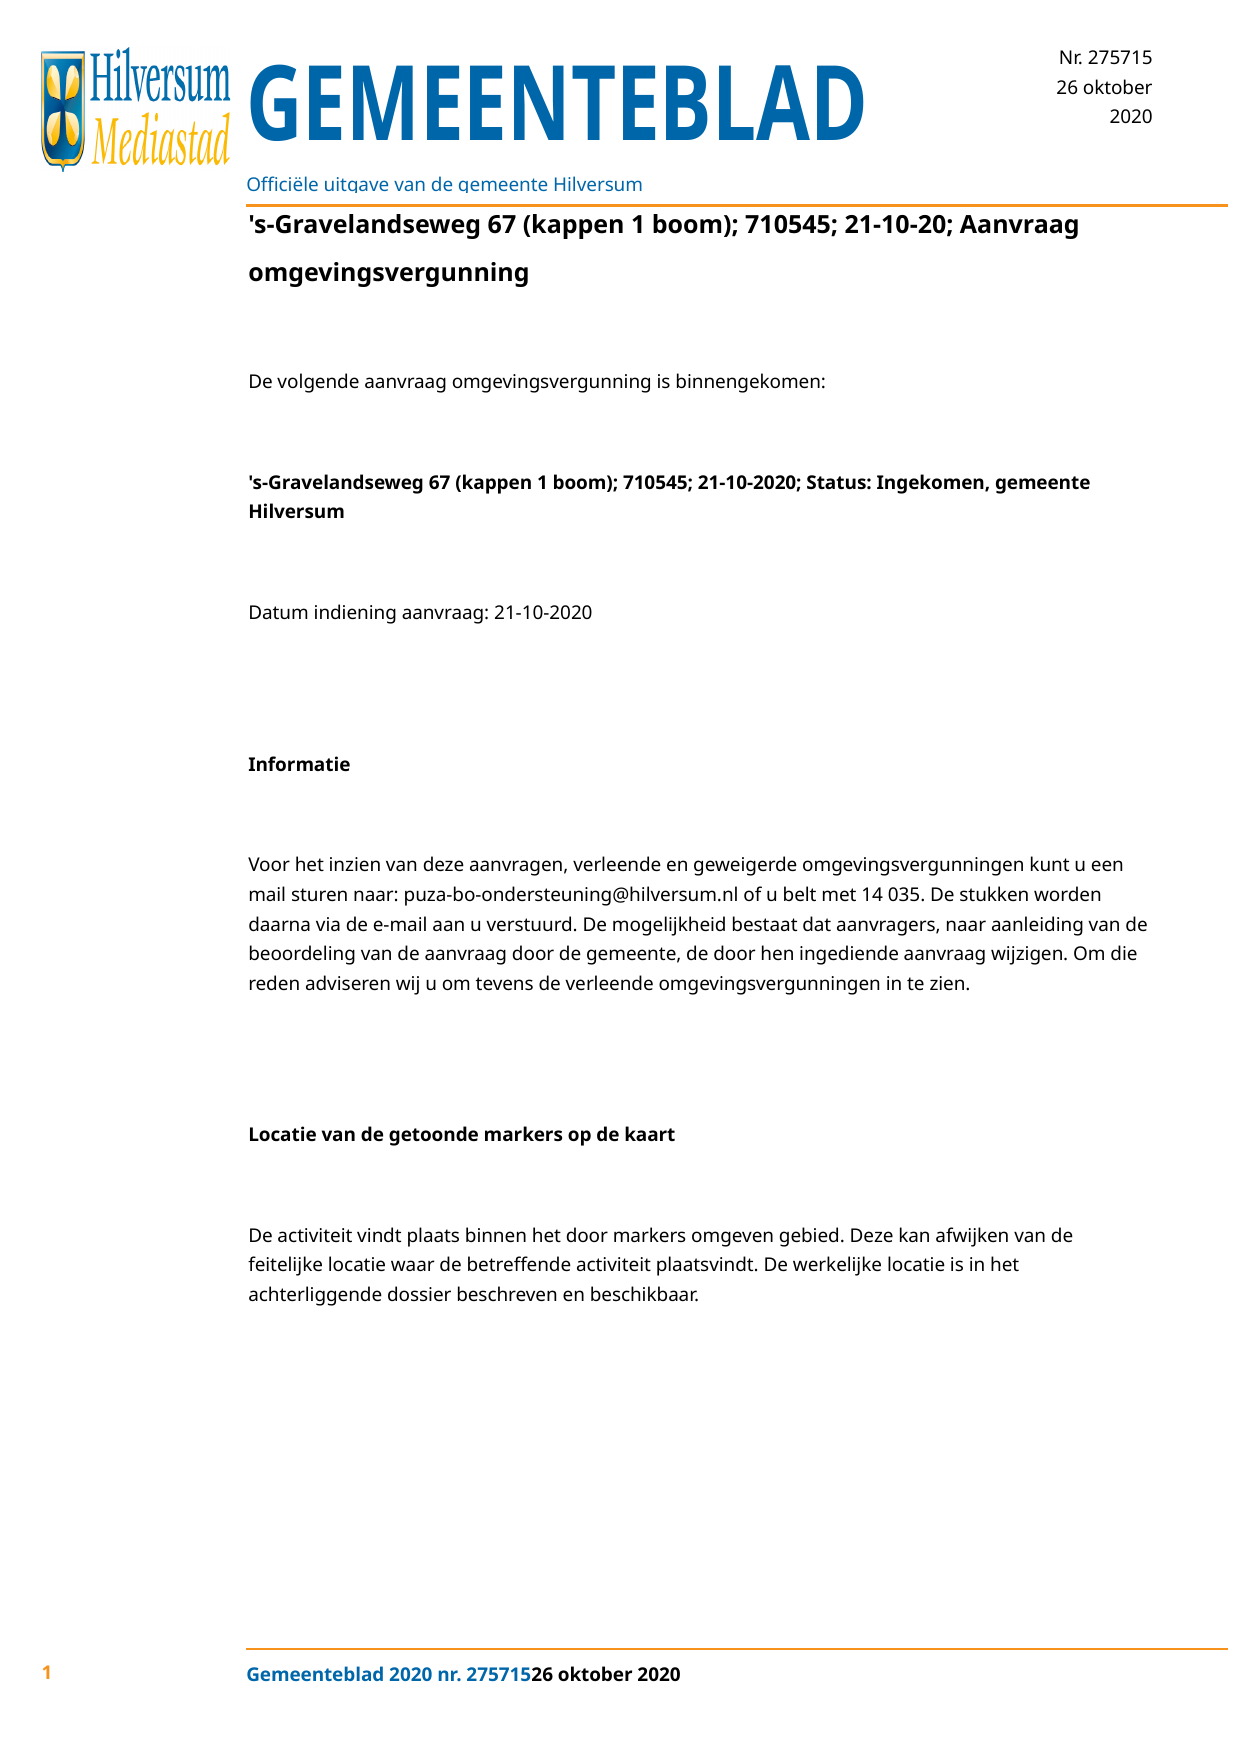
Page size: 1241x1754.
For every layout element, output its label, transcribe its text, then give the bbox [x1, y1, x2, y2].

text Locatie van de getoonde markers op de kaart [248, 1121, 1152, 1147]
text 's-Gravelandseweg 67 (kappen 1 boom); 710545; 21-10-2020; Status: Ingekomen, gemeente Hilversum [248, 469, 1152, 524]
text Voor het inzien van deze aanvragen, verleende en geweigerde omgevingsvergunningen kunt u een mail sturen naar: puza-bo-ondersteuning@hilversum.nl of u belt met 14 035. De stukken worden daarna via de e-mail aan u verstuurd. De mogelijkheid bestaat dat aanvragers, naar aanleiding van de beoordeling van de aanvraag door de gemeente, de door hen ingediende aanvraag wijzigen. Om die reden adviseren wij u om tevens de verleende omgevingsvergunningen in te zien. [248, 852, 1152, 996]
text 's-Gravelandseweg 67 (kappen 1 boom); 710545; 21-10-20; Aanvraag omgevingsvergunning [248, 207, 1152, 288]
text De activiteit vindt plaats binnen het door markers omgeven gebied. Deze kan afwijken van de feitelijke locatie waar de betreffende activiteit plaatsvindt. De werkelijke locatie is in het achterliggende dossier beschreven en beschikbaar. [248, 1222, 1152, 1307]
text De volgende aanvraag omgevingsvergunning is binnengekomen: [248, 368, 1152, 394]
text Datum indiening aanvraag: 21-10-2020 [248, 599, 1152, 625]
text Informatie [248, 751, 1152, 777]
picture [41, 47, 231, 172]
